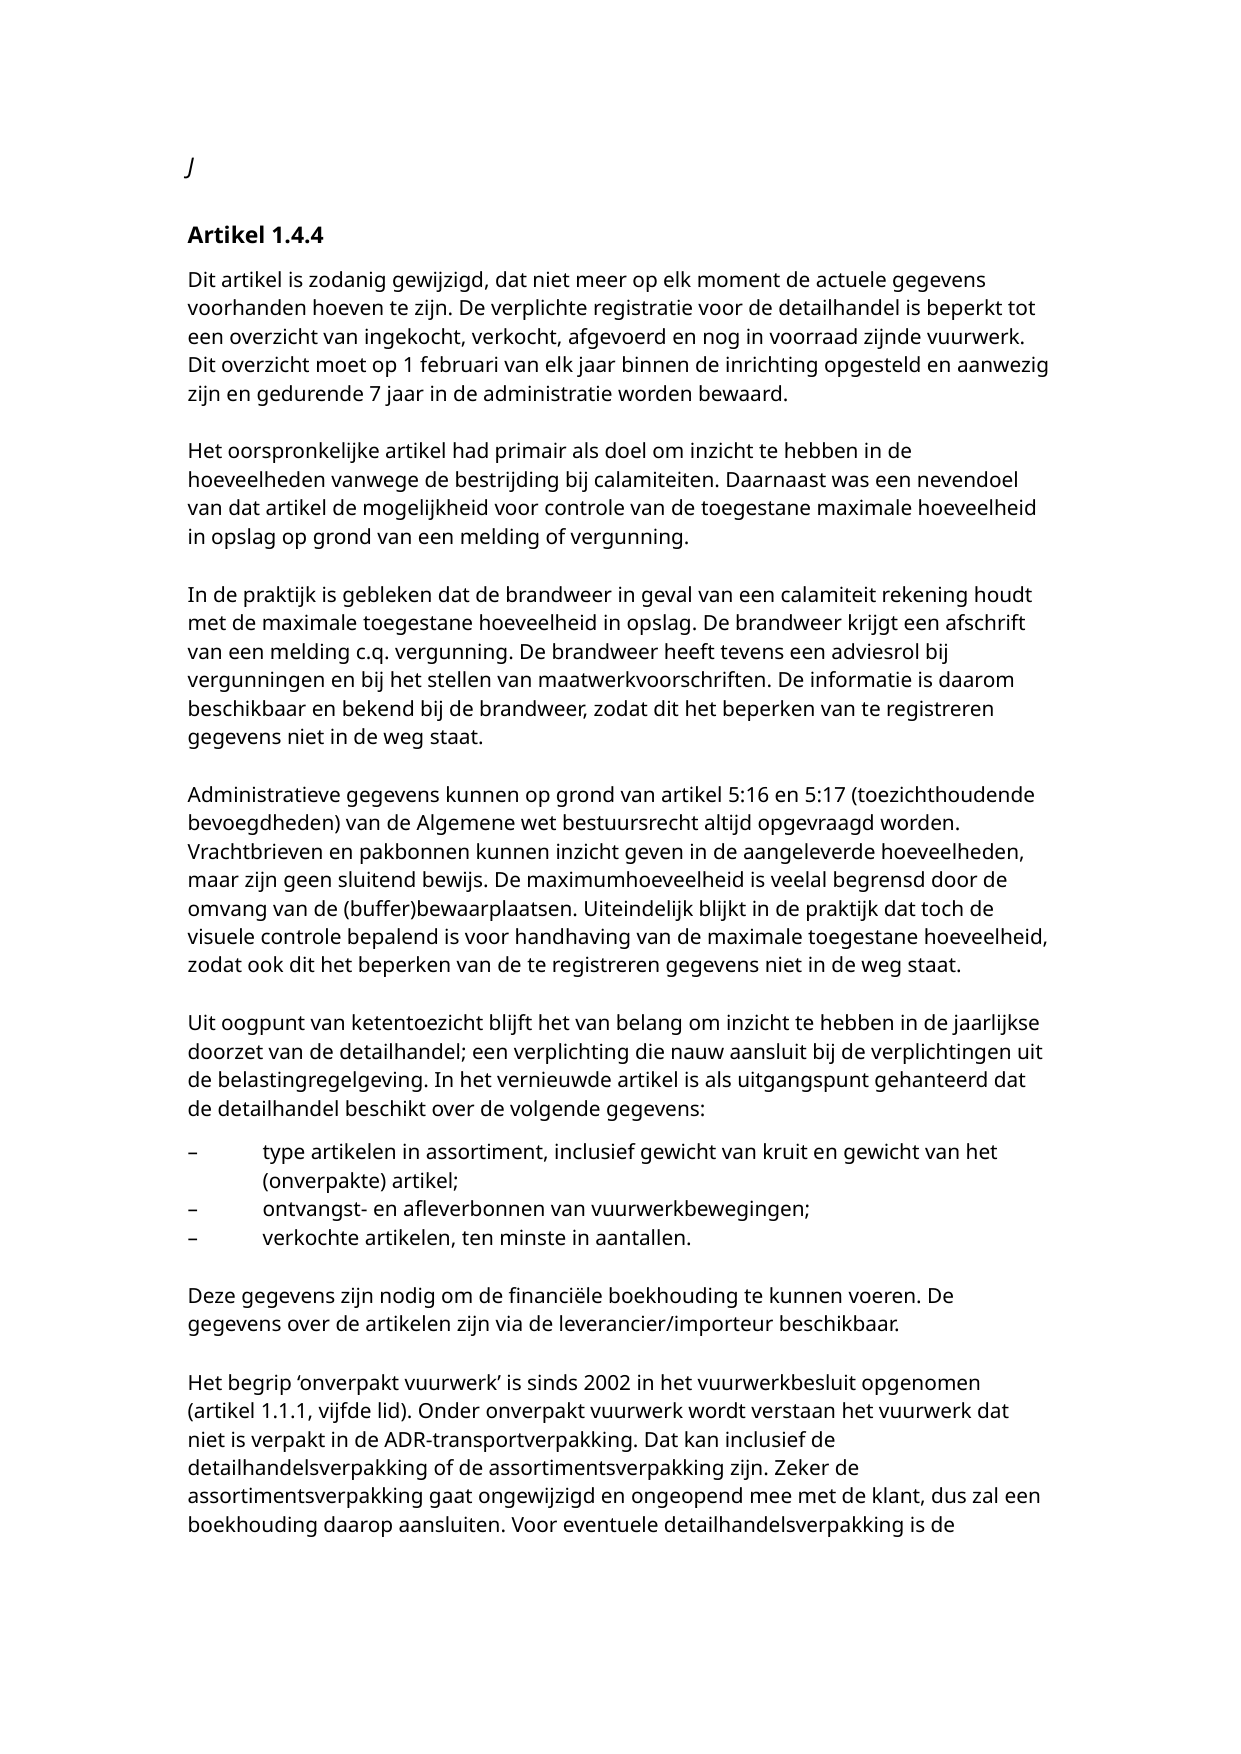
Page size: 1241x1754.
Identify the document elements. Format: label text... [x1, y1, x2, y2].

list ontvangst- en afleverbonnen van vuurwerkbewegingen; [187, 1194, 1053, 1223]
text Deze gegevens zijn nodig om de financiële boekhouding te kunnen voeren. De gegevens over de artikelen zijn via de leverancier/importeur beschikbaar. [187, 1281, 1053, 1338]
text Het begrip ‘onverpakt vuurwerk’ is sinds 2002 in het vuurwerkbesluit opgenomen (artikel 1.1.1, vijfde lid). Onder onverpakt vuurwerk wordt verstaan het vuurwerk dat niet is verpakt in de ADR-transportverpakking. Dat kan inclusief de detailhandelsverpakking of de assortimentsverpakking zijn. Zeker de assortimentsverpakking gaat ongewijzigd en ongeopend mee met de klant, dus zal een boekhouding daarop aansluiten. Voor eventuele detailhandelsverpakking is de [187, 1368, 1053, 1538]
text Uit oogpunt van ketentoezicht blijft het van belang om inzicht te hebben in de jaarlijkse doorzet van de detailhandel; een verplichting die nauw aansluit bij de verplichtingen uit de belastingregelgeving. In het vernieuwde artikel is als uitgangspunt gehanteerd dat de detailhandel beschikt over de volgende gegevens: [187, 1008, 1053, 1122]
text Administratieve gegevens kunnen op grond van artikel 5:16 en 5:17 (toezichthoudende bevoegdheden) van de Algemene wet bestuursrecht altijd opgevraagd worden. Vrachtbrieven en pakbonnen kunnen inzicht geven in de aangeleverde hoeveelheden, maar zijn geen sluitend bewijs. De maximumhoeveelheid is veelal begrensd door de omvang van de (buffer)bewaarplaatsen. Uiteindelijk blijkt in de praktijk dat toch de visuele controle bepalend is voor handhaving van de maximale toegestane hoeveelheid, zodat ook dit het beperken van de te registreren gegevens niet in de weg staat. [187, 780, 1053, 979]
text In de praktijk is gebleken dat de brandweer in geval van een calamiteit rekening houdt met de maximale toegestane hoeveelheid in opslag. De brandweer krijgt een afschrift van een melding c.q. vergunning. De brandweer heeft tevens een adviesrol bij vergunningen en bij het stellen van maatwerkvoorschriften. De informatie is daarom beschikbaar en bekend bij de brandweer, zodat dit het beperken van te registreren gegevens niet in de weg staat. [187, 580, 1053, 751]
list verkochte artikelen, ten minste in aantallen. [187, 1223, 1053, 1251]
text Het oorspronkelijke artikel had primair als doel om inzicht te hebben in de hoeveelheden vanwege de bestrijding bij calamiteiten. Daarnaast was een nevendoel van dat artikel de mogelijkheid voor controle van de toegestane maximale hoeveelheid in opslag op grond van een melding of vergunning. [187, 437, 1053, 550]
text Dit artikel is zodanig gewijzigd, dat niet meer op elk moment de actuele gegevens voorhanden hoeven te zijn. De verplichte registratie voor de detailhandel is beperkt tot een overzicht van ingekocht, verkocht, afgevoerd en nog in voorraad zijnde vuurwerk. Dit overzicht moet op 1 februari van elk jaar binnen de inrichting opgesteld en aanwezig zijn en gedurende 7 jaar in de administratie worden bewaard. [187, 265, 1053, 407]
list type artikelen in assortiment, inclusief gewicht van kruit en gewicht van het (onverpakte) artikel; [187, 1137, 1053, 1194]
subtitle Artikel 1.4.4 [187, 219, 1053, 250]
subtitle J [187, 150, 1053, 181]
